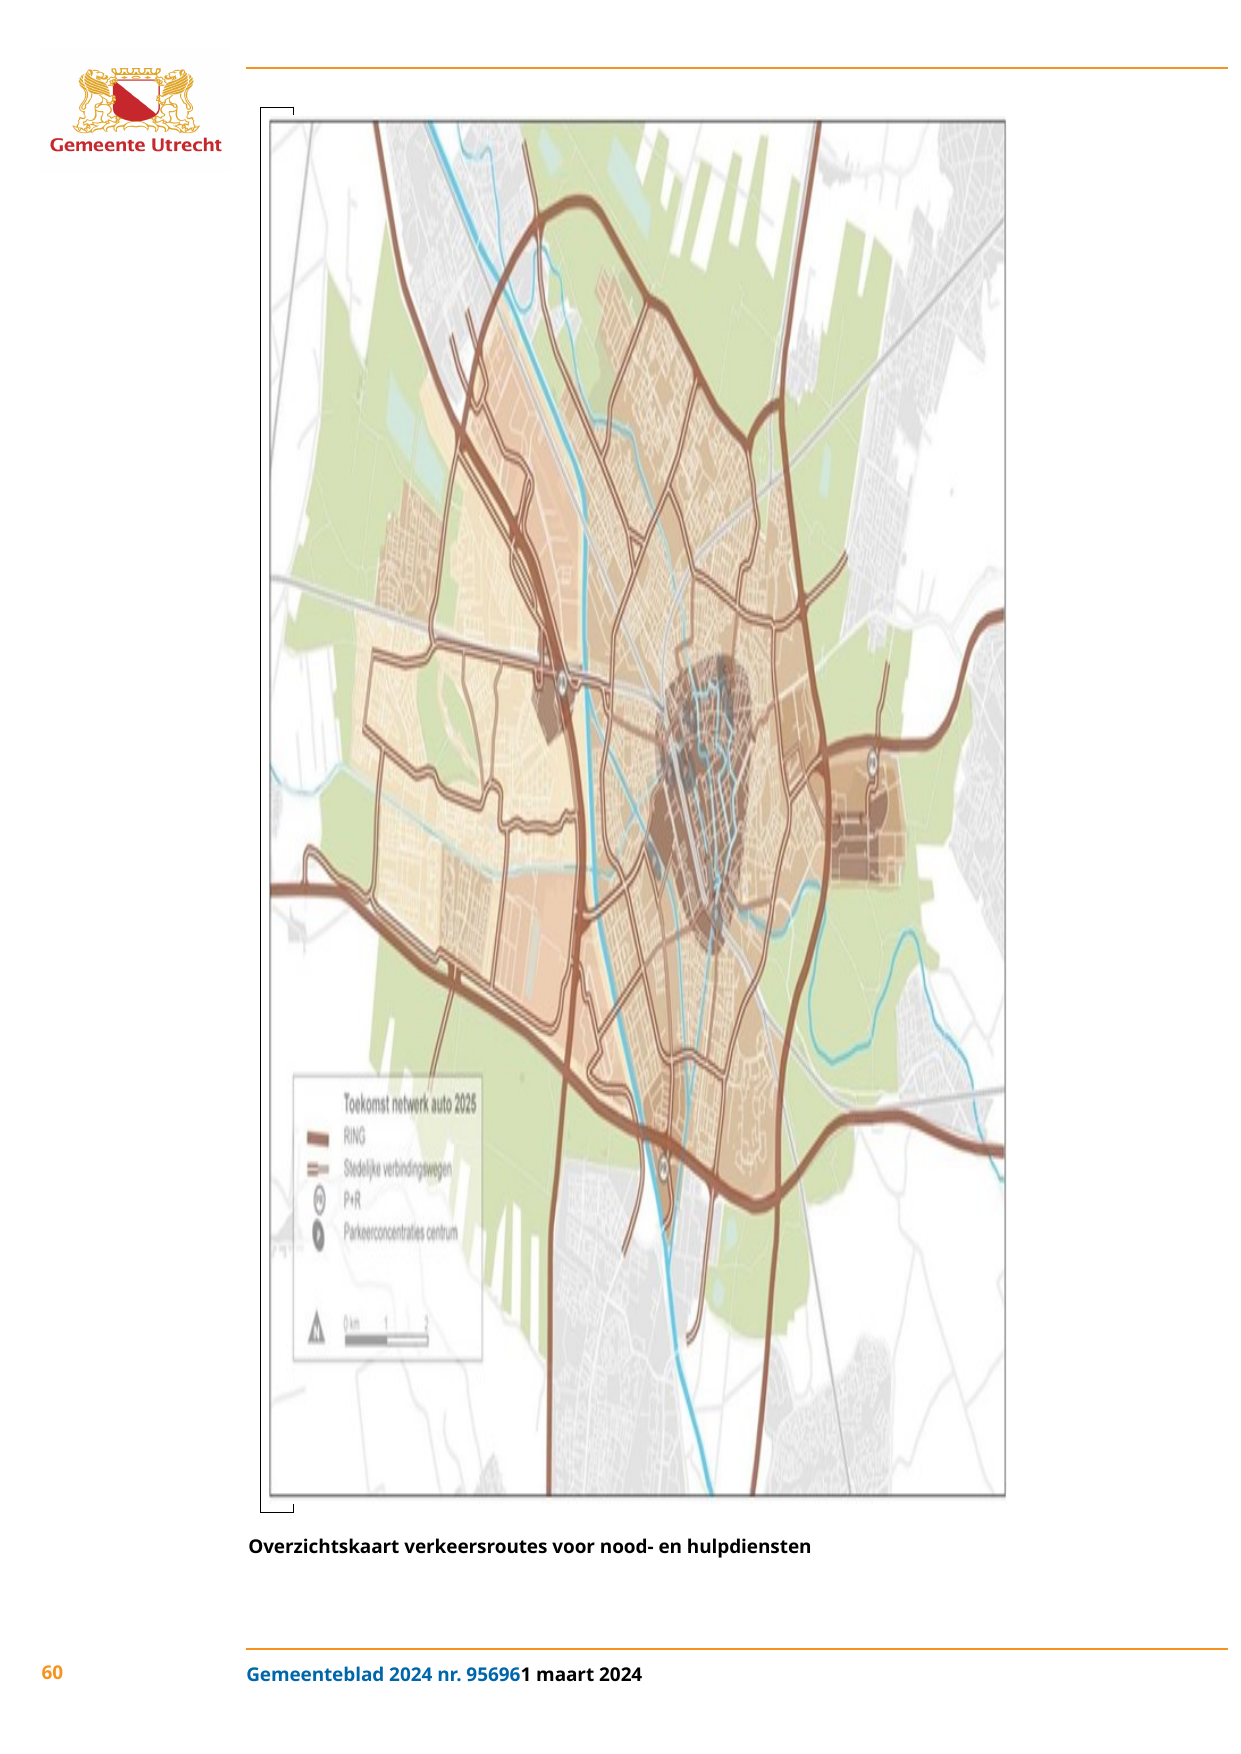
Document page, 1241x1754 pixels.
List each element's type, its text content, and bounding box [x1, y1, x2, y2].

text Overzichtskaart verkeersroutes voor nood- en hulpdiensten [248, 1534, 1152, 1559]
picture [41, 47, 231, 172]
picture [268, 115, 1008, 1504]
